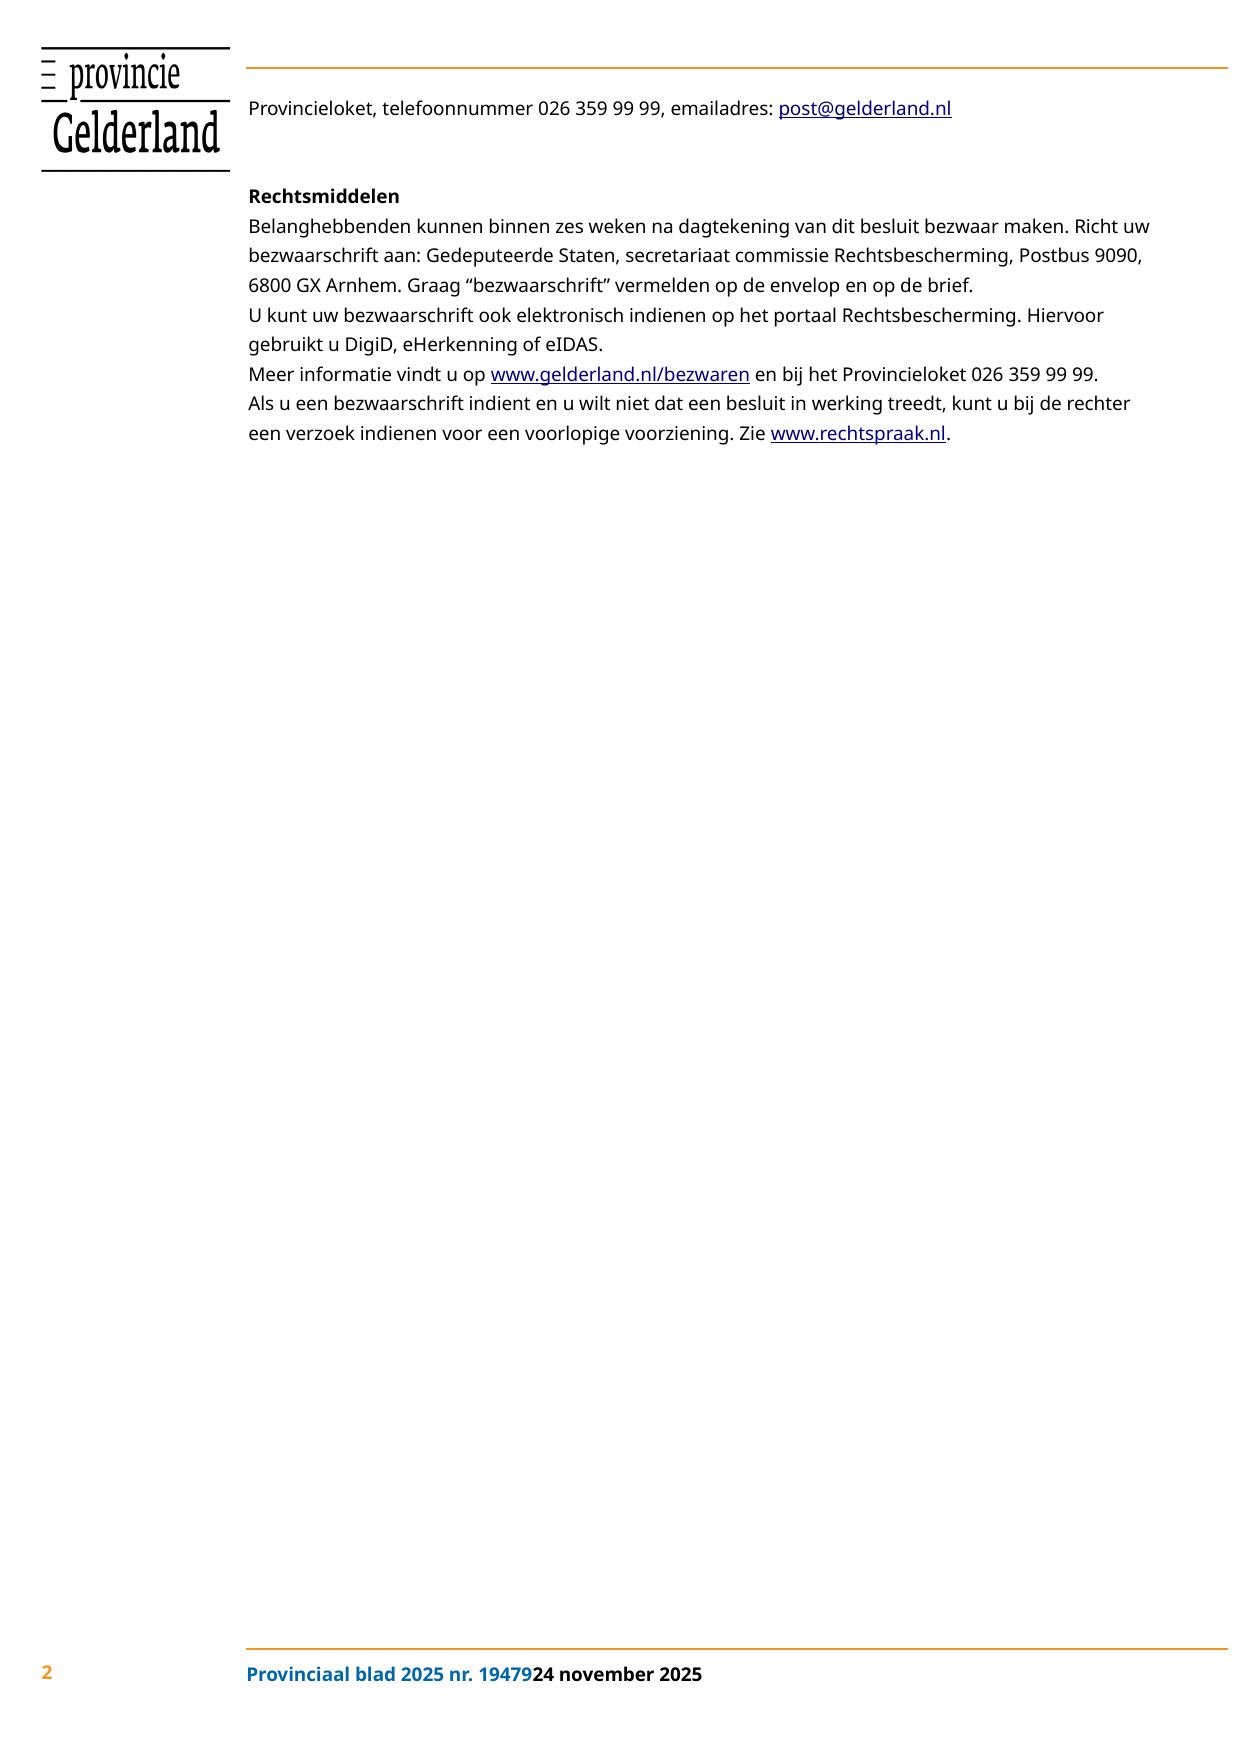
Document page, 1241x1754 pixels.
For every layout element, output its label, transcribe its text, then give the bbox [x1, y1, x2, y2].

text Provincieloket, telefoonnummer 026 359 99 99, emailadres: post@gelderland.nl [248, 95, 1152, 121]
text Als u een bezwaarschrift indient en u wilt niet dat een besluit in werking treedt, kunt u bij de rechter een verzoek indienen voor een voorlopige voorziening. Zie www.rechtspraak.nl. [248, 391, 1152, 446]
text Meer informatie vindt u op www.gelderland.nl/bezwaren en bij het Provincieloket 026 359 99 99. [248, 361, 1152, 387]
text U kunt uw bezwaarschrift ook elektronisch indienen op het portaal Rechtsbescherming. Hiervoor gebruikt u DigiD, eHerkenning of eIDAS. [248, 302, 1152, 357]
picture [41, 47, 231, 172]
text Belanghebbenden kunnen binnen zes weken na dagtekening van dit besluit bezwaar maken. Richt uw bezwaarschrift aan: Gedeputeerde Staten, secretariaat commissie Rechtsbescherming, Postbus 9090, 6800 GX Arnhem. Graag “bezwaarschrift” vermelden op de envelop en op de brief. [248, 213, 1152, 298]
text Rechtsmiddelen [248, 183, 1152, 209]
